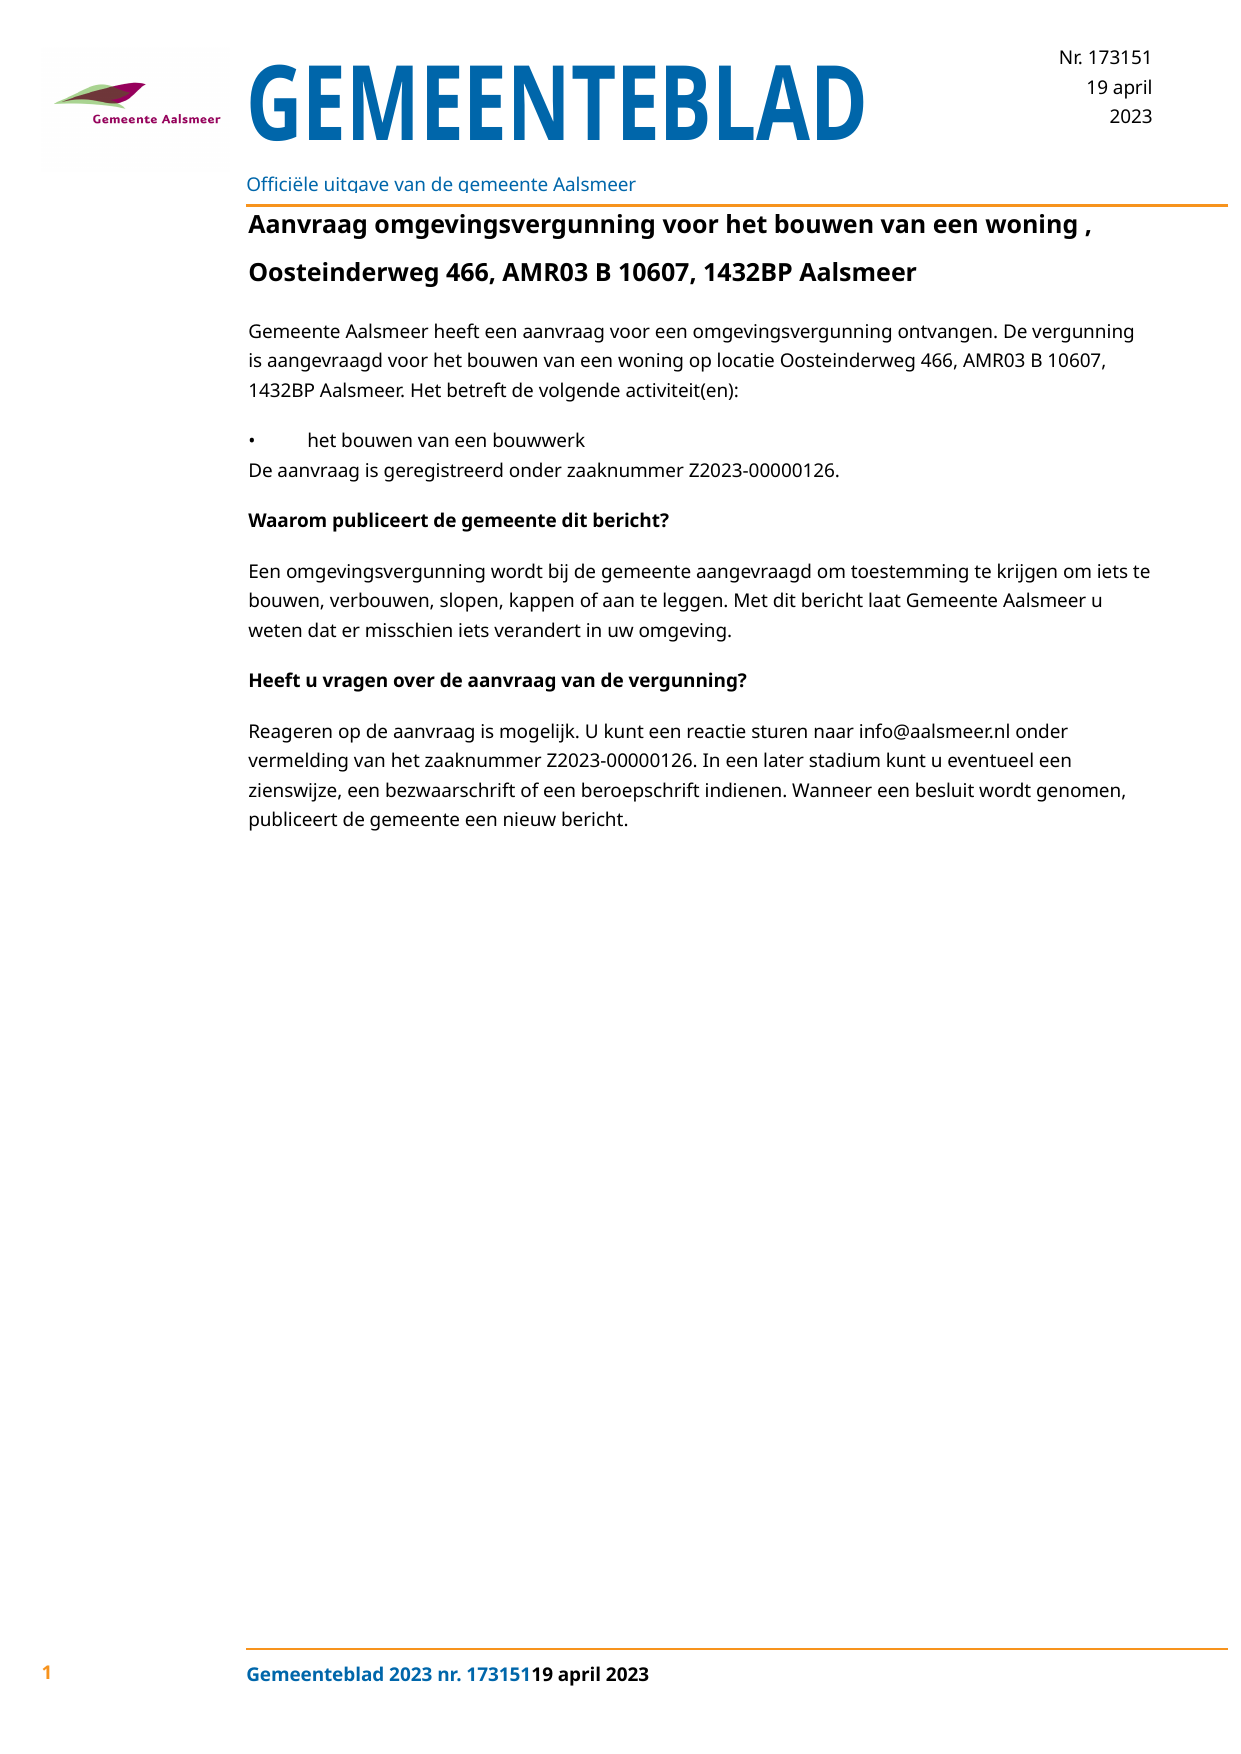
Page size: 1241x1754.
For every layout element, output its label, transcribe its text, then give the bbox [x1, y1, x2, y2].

text Gemeente Aalsmeer heeft een aanvraag voor een omgevingsvergunning ontvangen. De vergunning is aangevraagd voor het bouwen van een woning op locatie Oosteinderweg 466, AMR03 B 10607, 1432BP Aalsmeer. Het betreft de volgende activiteit(en): [248, 318, 1152, 403]
text Een omgevingsvergunning wordt bij de gemeente aangevraagd om toestemming te krijgen om iets te bouwen, verbouwen, slopen, kappen of aan te leggen. Met dit bericht laat Gemeente Aalsmeer u weten dat er misschien iets verandert in uw omgeving. [248, 558, 1152, 643]
list het bouwen van een bouwwerk [248, 427, 1152, 453]
picture [41, 47, 231, 172]
text Reageren op de aanvraag is mogelijk. U kunt een reactie sturen naar info@aalsmeer.nl onder vermelding van het zaaknummer Z2023-00000126. In een later stadium kunt u eventueel een zienswijze, een bezwaarschrift of een beroepschrift indienen. Wanneer een besluit wordt genomen, publiceert de gemeente een nieuw bericht. [248, 718, 1152, 832]
text De aanvraag is geregistreerd onder zaaknummer Z2023-00000126. [248, 457, 1152, 483]
text Aanvraag omgevingsvergunning voor het bouwen van een woning , Oosteinderweg 466, AMR03 B 10607, 1432BP Aalsmeer [248, 207, 1152, 288]
text Heeft u vragen over de aanvraag van de vergunning? [248, 667, 1152, 693]
text Waarom publiceert de gemeente dit bericht? [248, 507, 1152, 533]
